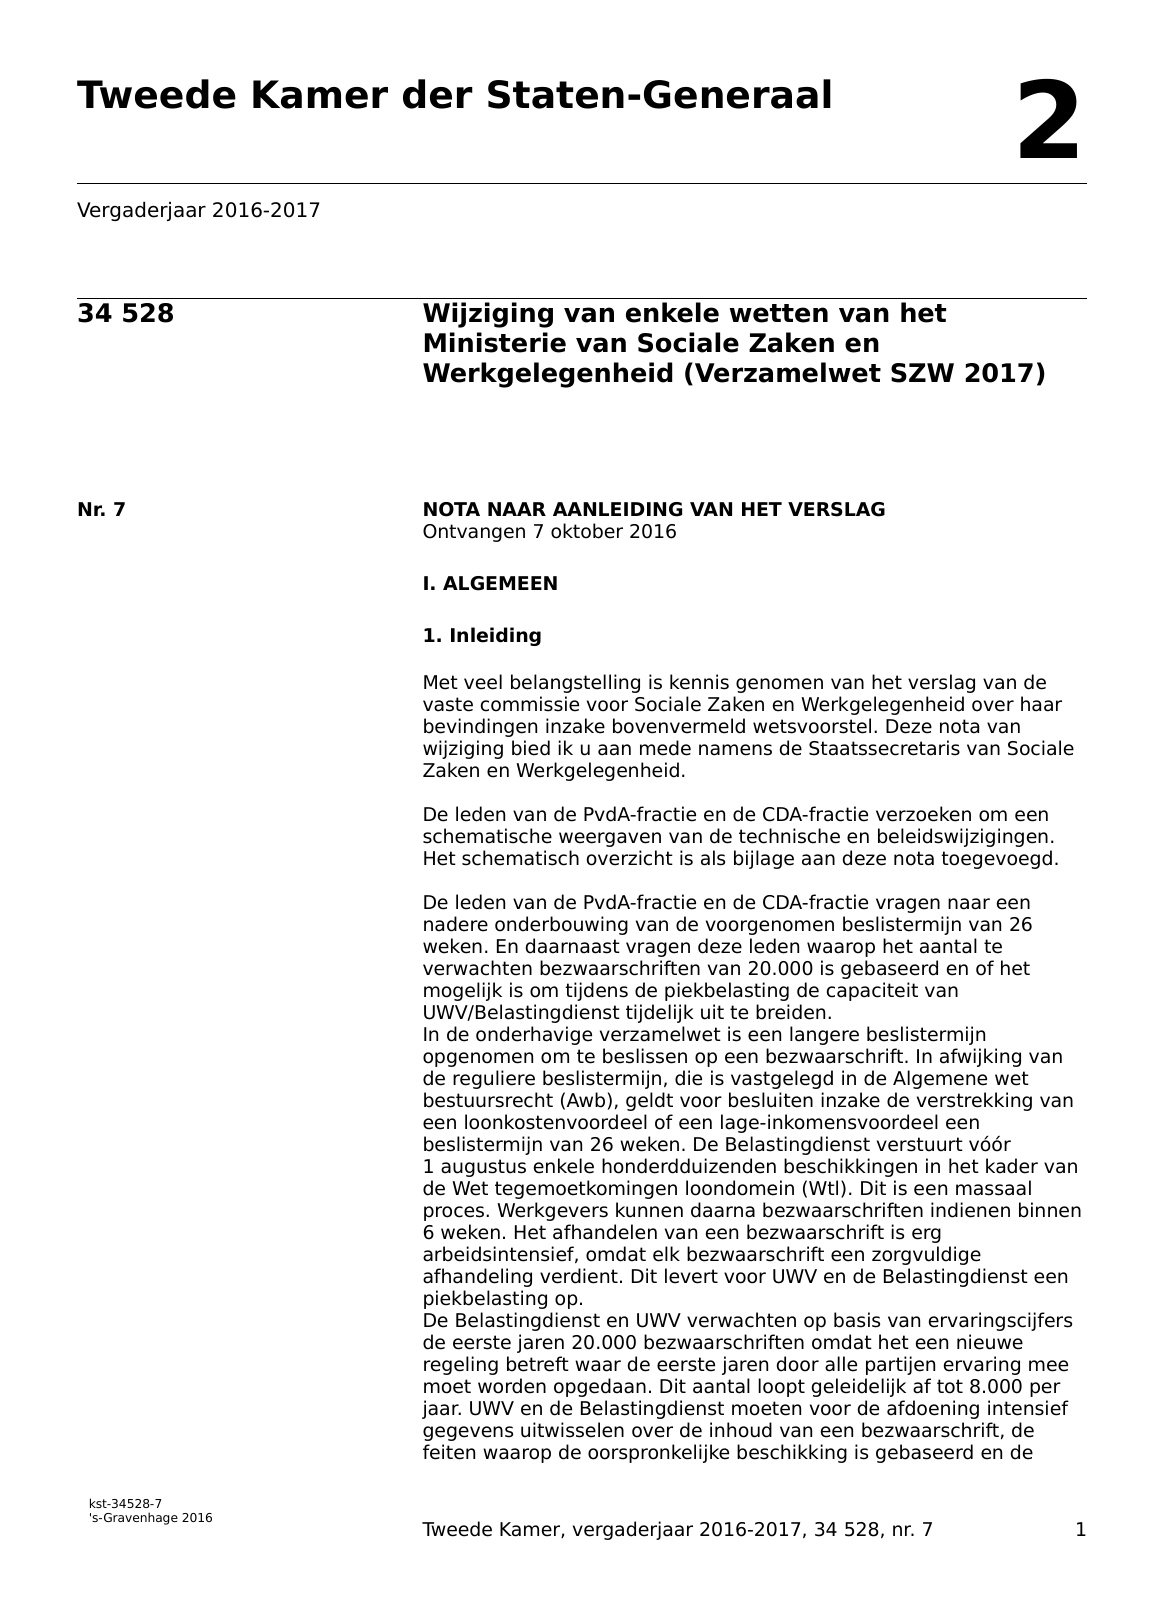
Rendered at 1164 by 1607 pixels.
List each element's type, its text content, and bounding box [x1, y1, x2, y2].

subtitle Nr. 7 NOTA NAAR AANLEIDING VAN HET VERSLAG [77, 499, 1087, 521]
text kst-34528-7 [88, 1497, 323, 1511]
text De Belastingdienst en UWV verwachten op basis van ervaringscijfers de eerste jaren 20.000 bezwaarschriften omdat het een nieuwe regeling betreft waar de eerste jaren door alle partijen ervaring mee moet worden opgedaan. Dit aantal loopt geleidelijk af tot 8.000 per jaar. UWV en de Belastingdienst moeten voor de afdoening intensief gegevens uitwisselen over de inhoud van een bezwaarschrift, de feiten waarop de oorspronkelijke beschikking is gebaseerd en de [422, 1310, 1087, 1464]
table_header 2 [886, 59, 1087, 183]
text De leden van de PvdA-fractie en de CDA-fractie verzoeken om een schematische weergaven van de technische en beleidswijzigingen. Het schematisch overzicht is als bijlage aan deze nota toegevoegd. [422, 804, 1087, 870]
text De leden van de PvdA-fractie en de CDA-fractie vragen naar een nadere onderbouwing van de voorgenomen beslistermijn van 26 weken. En daarnaast vragen deze leden waarop het aantal te verwachten bezwaarschriften van 20.000 is gebaseerd en of het mogelijk is om tijdens de piekbelasting de capaciteit van UWV/Belastingdienst tijdelijk uit te breiden. [422, 892, 1087, 1024]
table_cell Vergaderjaar 2016-2017 [77, 184, 1087, 298]
subtitle 34 528 Wijziging van enkele wetten van het Ministerie van Sociale Zaken en Werkgelegenheid (Verzamelwet SZW 2017) [77, 299, 1087, 388]
text Ontvangen 7 oktober 2016 [422, 521, 1087, 543]
text Met veel belangstelling is kennis genomen van het verslag van de vaste commissie voor Sociale Zaken en Werkgelegenheid over haar bevindingen inzake bovenvermeld wetsvoorstel. Deze nota van wijziging bied ik u aan mede namens de Staatssecretaris van Sociale Zaken en Werkgelegenheid. [422, 672, 1087, 782]
subtitle I. ALGEMEEN [422, 573, 1087, 595]
table_header Tweede Kamer der Staten-Generaal [77, 59, 886, 183]
text 's-Gravenhage 2016 [88, 1511, 323, 1525]
text In de onderhavige verzamelwet is een langere beslistermijn opgenomen om te beslissen op een bezwaarschrift. In afwijking van de reguliere beslistermijn, die is vastgelegd in de Algemene wet bestuursrecht (Awb), geldt voor besluiten inzake de verstrekking van een loonkostenvoordeel of een lage-inkomensvoordeel een beslistermijn van 26 weken. De Belastingdienst verstuurt vóór 1 augustus enkele honderdduizenden beschikkingen in het kader van de Wet tegemoetkomingen loondomein (Wtl). Dit is een massaal proces. Werkgevers kunnen daarna bezwaarschriften indienen binnen 6 weken. Het afhandelen van een bezwaarschrift is erg arbeidsintensief, omdat elk bezwaarschrift een zorgvuldige afhandeling verdient. Dit levert voor UWV en de Belastingdienst een piekbelasting op. [422, 1024, 1087, 1310]
subtitle 1. Inleiding [422, 625, 1087, 647]
